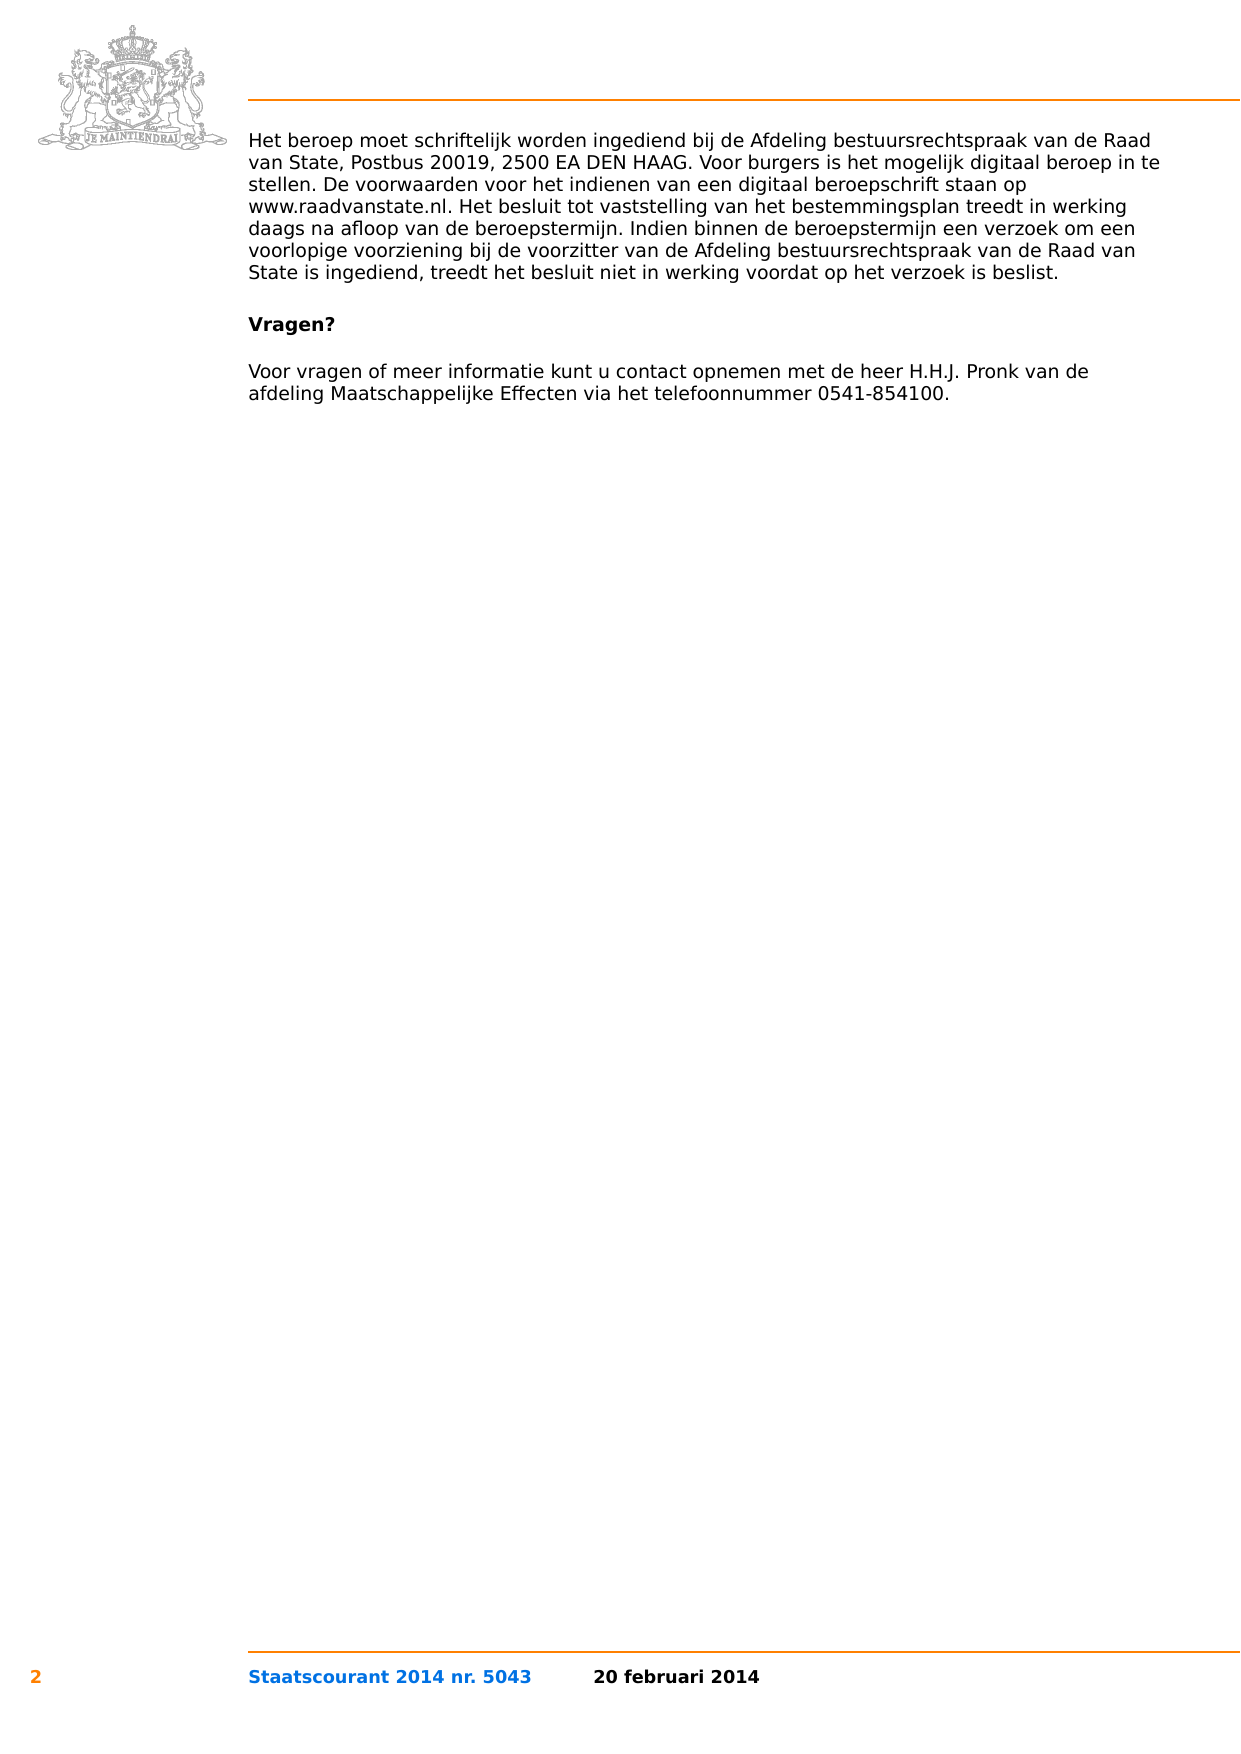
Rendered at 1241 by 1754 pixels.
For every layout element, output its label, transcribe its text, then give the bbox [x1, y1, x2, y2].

text Voor vragen of meer informatie kunt u contact opnemen met de heer H.H.J. Pronk van de afdeling Maatschappelijke Effecten via het telefoonnummer 0541-854100. [248, 361, 1163, 405]
text Het beroep moet schriftelijk worden ingediend bij de Afdeling bestuursrechtspraak van de Raad van State, Postbus 20019, 2500 EA DEN HAAG. Voor burgers is het mogelijk digitaal beroep in te stellen. De voorwaarden voor het indienen van een digitaal beroepschrift staan op www.raadvanstate.nl. Het besluit tot vaststelling van het bestemmingsplan treedt in werking daags na afloop van de beroepstermijn. Indien binnen de beroepstermijn een verzoek om een voorlopige voorziening bij de voorzitter van de Afdeling bestuursrechtspraak van de Raad van State is ingediend, treedt het besluit niet in werking voordat op het verzoek is beslist. [248, 130, 1163, 284]
subtitle Vragen? [248, 314, 1163, 336]
picture [38, 25, 227, 150]
